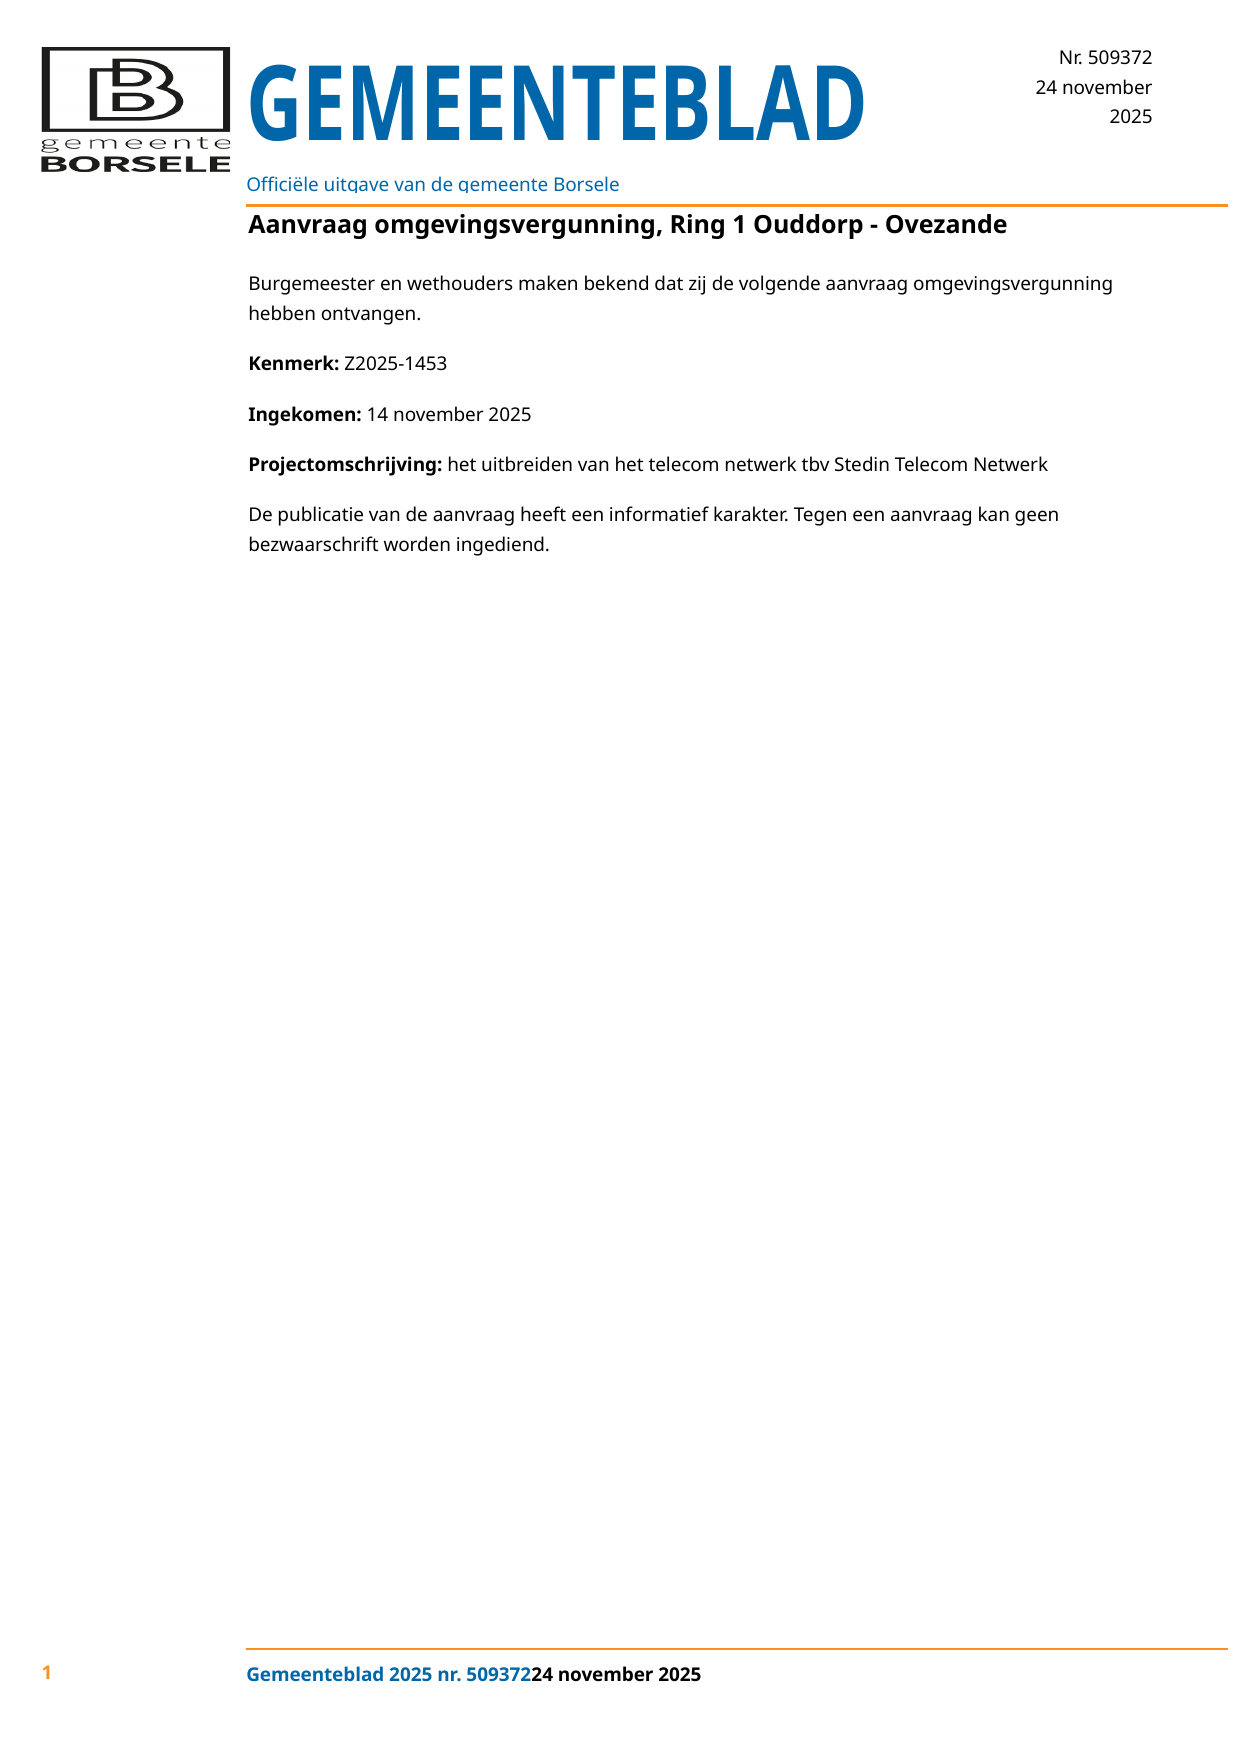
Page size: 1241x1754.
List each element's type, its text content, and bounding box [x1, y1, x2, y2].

text Burgemeester en wethouders maken bekend dat zij de volgende aanvraag omgevingsvergunning hebben ontvangen. [248, 270, 1152, 326]
text Projectomschrijving: het uitbreiden van het telecom netwerk tbv Stedin Telecom Netwerk [248, 451, 1152, 477]
text Ingekomen: 14 november 2025 [248, 401, 1152, 426]
text Kenmerk: Z2025-1453 [248, 350, 1152, 376]
text Aanvraag omgevingsvergunning, Ring 1 Ouddorp - Ovezande [248, 207, 1152, 241]
picture [41, 47, 231, 172]
text De publicatie van de aanvraag heeft een informatief karakter. Tegen een aanvraag kan geen bezwaarschrift worden ingediend. [248, 502, 1152, 557]
